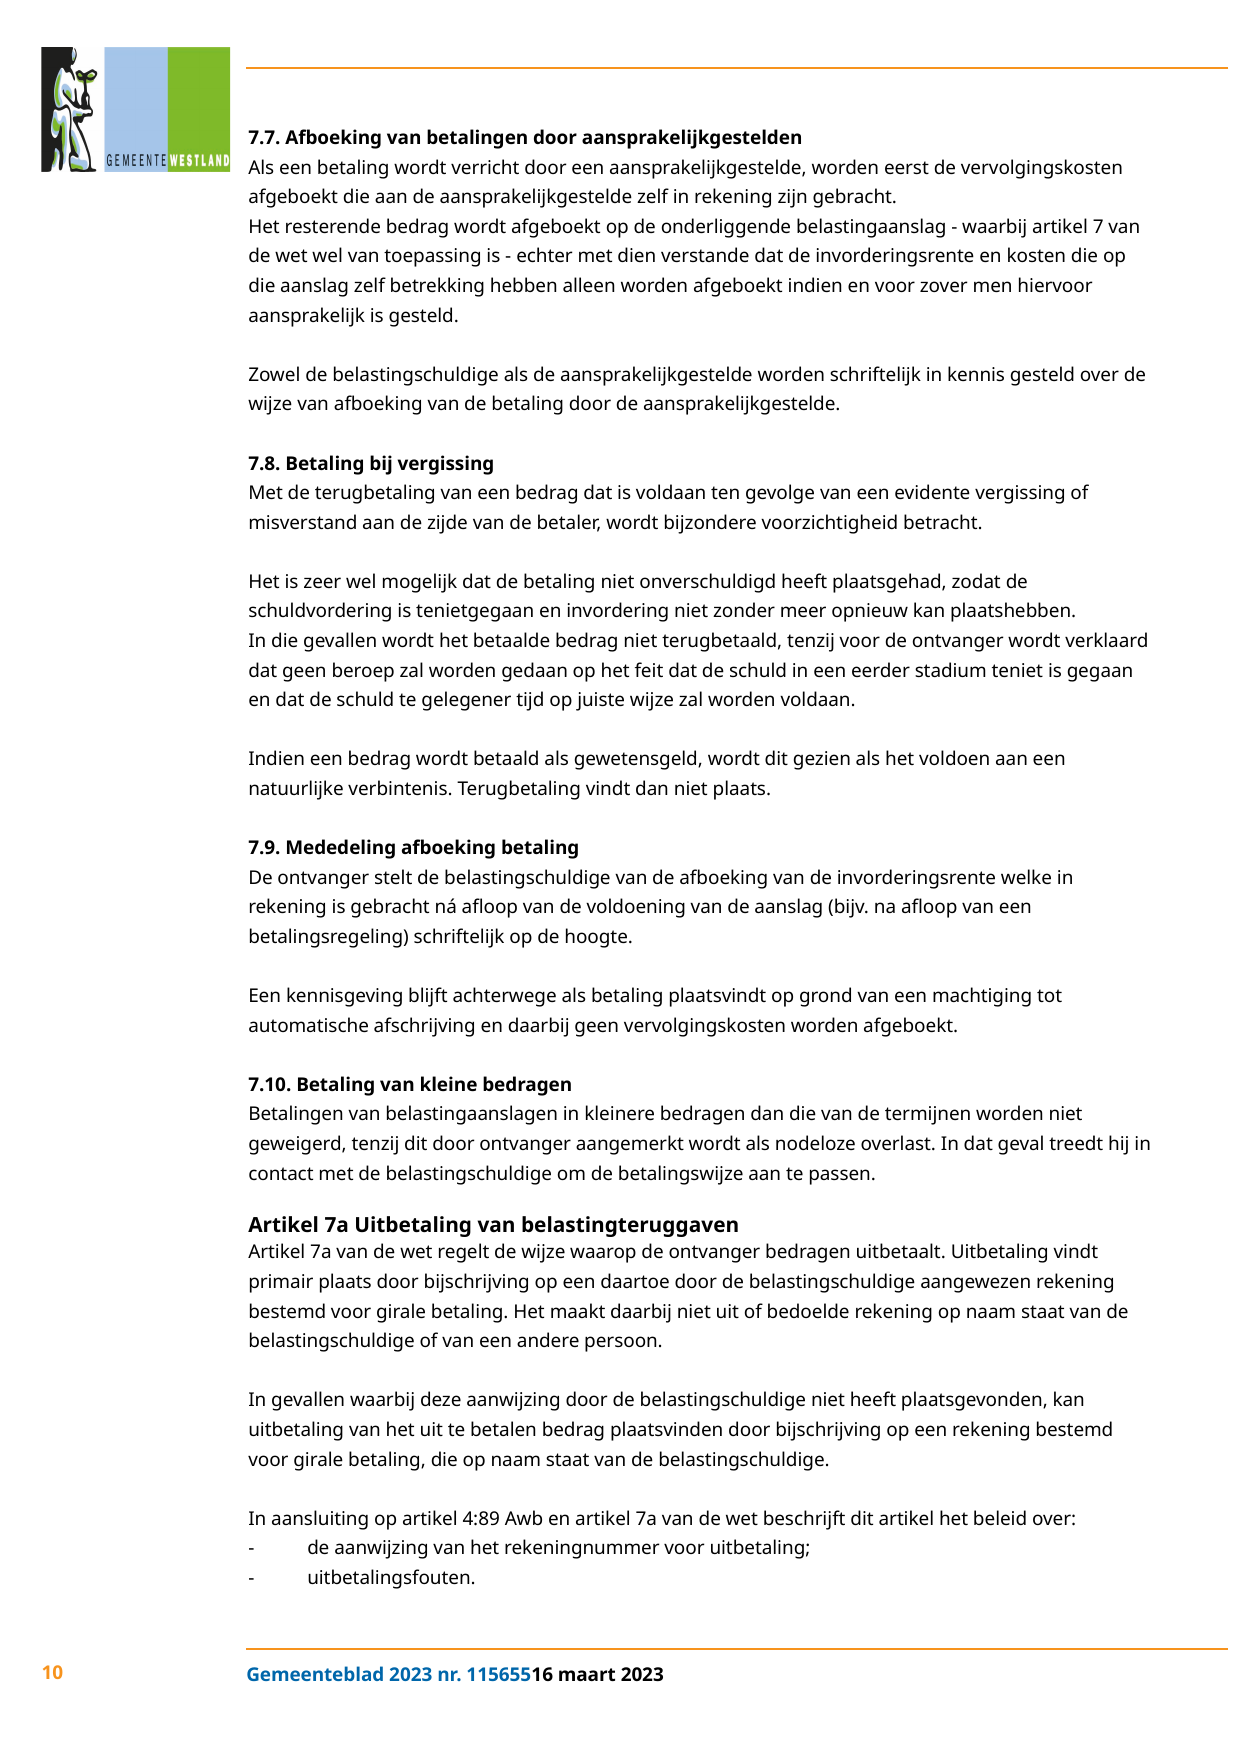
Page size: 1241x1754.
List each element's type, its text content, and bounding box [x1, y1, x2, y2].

text In die gevallen wordt het betaalde bedrag niet terugbetaald, tenzij voor de ontvanger wordt verklaard dat geen beroep zal worden gedaan op het feit dat de schuld in een eerder stadium teniet is gegaan en dat de schuld te gelegener tijd op juiste wijze zal worden voldaan. [248, 627, 1152, 712]
text De ontvanger stelt de belastingschuldige van de afboeking van de invorderingsrente welke in rekening is gebracht ná afloop van de voldoening van de aanslag (bijv. na afloop van een betalingsregeling) schriftelijk op de hoogte. [248, 864, 1152, 949]
text Het is zeer wel mogelijk dat de betaling niet onverschuldigd heeft plaatsgehad, zodat de schuldvordering is tenietgegaan en invordering niet zonder meer opnieuw kan plaatshebben. [248, 568, 1152, 623]
text 7.10. Betaling van kleine bedragen [248, 1071, 1152, 1097]
text In aansluiting op artikel 4:89 Awb en artikel 7a van de wet beschrijft dit artikel het beleid over: [248, 1505, 1152, 1531]
list uitbetalingsfouten. [248, 1564, 1152, 1590]
list de aanwijzing van het rekeningnummer voor uitbetaling; [248, 1534, 1152, 1560]
text Betalingen van belastingaanslagen in kleinere bedragen dan die van de termijnen worden niet geweigerd, tenzij dit door ontvanger aangemerkt wordt als nodeloze overlast. In dat geval treedt hij in contact met de belastingschuldige om de betalingswijze aan te passen. [248, 1101, 1152, 1186]
text Indien een bedrag wordt betaald als gewetensgeld, wordt dit gezien als het voldoen aan een natuurlijke verbintenis. Terugbetaling vindt dan niet plaats. [248, 746, 1152, 801]
text 7.8. Betaling bij vergissing [248, 450, 1152, 476]
text Als een betaling wordt verricht door een aansprakelijkgestelde, worden eerst de vervolgingskosten afgeboekt die aan de aansprakelijkgestelde zelf in rekening zijn gebracht. [248, 154, 1152, 209]
text Het resterende bedrag wordt afgeboekt op de onderliggende belastingaanslag - waarbij artikel 7 van de wet wel van toepassing is - echter met dien verstande dat de invorderingsrente en kosten die op die aanslag zelf betrekking hebben alleen worden afgeboekt indien en voor zover men hiervoor aansprakelijk is gesteld. [248, 213, 1152, 328]
text Artikel 7a Uitbetaling van belastingteruggaven [248, 1210, 1152, 1239]
text Zowel de belastingschuldige als de aansprakelijkgestelde worden schriftelijk in kennis gesteld over de wijze van afboeking van de betaling door de aansprakelijkgestelde. [248, 361, 1152, 416]
text 7.9. Mededeling afboeking betaling [248, 834, 1152, 860]
text In gevallen waarbij deze aanwijzing door de belastingschuldige niet heeft plaatsgevonden, kan uitbetaling van het uit te betalen bedrag plaatsvinden door bijschrijving op een rekening bestemd voor girale betaling, die op naam staat van de belastingschuldige. [248, 1387, 1152, 1471]
text Artikel 7a van de wet regelt de wijze waarop de ontvanger bedragen uitbetaalt. Uitbetaling vindt primair plaats door bijschrijving op een daartoe door de belastingschuldige aangewezen rekening bestemd voor girale betaling. Het maakt daarbij niet uit of bedoelde rekening op naam staat van de belastingschuldige of van een andere persoon. [248, 1239, 1152, 1353]
picture [41, 47, 231, 172]
text Met de terugbetaling van een bedrag dat is voldaan ten gevolge van een evidente vergissing of misverstand aan de zijde van de betaler, wordt bijzondere voorzichtigheid betracht. [248, 479, 1152, 535]
text Een kennisgeving blijft achterwege als betaling plaatsvindt op grond van een machtiging tot automatische afschrijving en daarbij geen vervolgingskosten worden afgeboekt. [248, 982, 1152, 1038]
text 7.7. Afboeking van betalingen door aansprakelijkgestelden [248, 124, 1152, 150]
